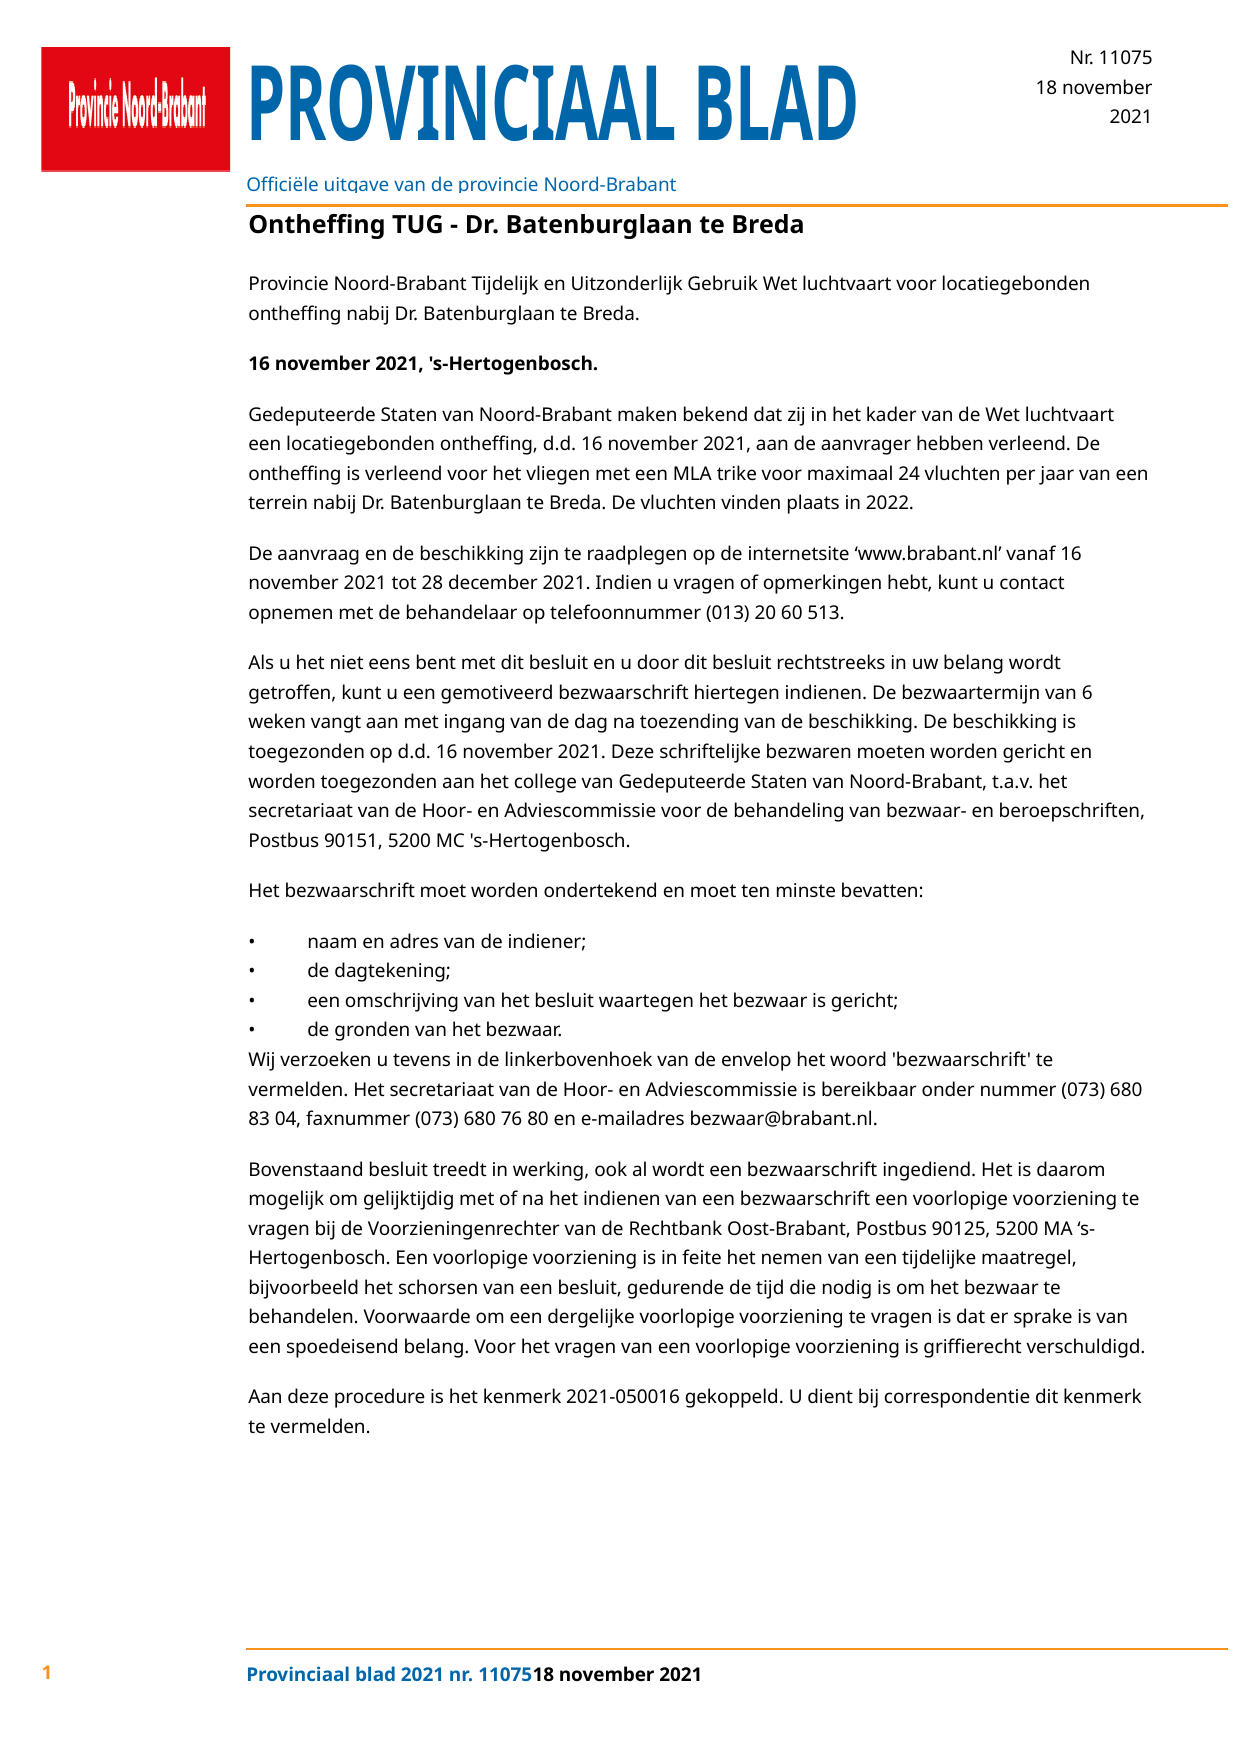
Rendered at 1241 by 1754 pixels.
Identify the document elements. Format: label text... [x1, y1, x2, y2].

text Het bezwaarschrift moet worden ondertekend en moet ten minste bevatten: [248, 877, 1152, 903]
text Gedeputeerde Staten van Noord-Brabant maken bekend dat zij in het kader van de Wet luchtvaart een locatiegebonden ontheffing, d.d. 16 november 2021, aan de aanvrager hebben verleend. De ontheffing is verleend voor het vliegen met een MLA trike voor maximaal 24 vluchten per jaar van een terrein nabij Dr. Batenburglaan te Breda. De vluchten vinden plaats in 2022. [248, 401, 1152, 515]
text Ontheffing TUG - Dr. Batenburglaan te Breda [248, 207, 1152, 241]
picture [41, 47, 231, 172]
list de gronden van het bezwaar. [248, 1017, 1152, 1042]
text Wij verzoeken u tevens in de linkerbovenhoek van de envelop het woord 'bezwaarschrift' te vermelden. Het secretariaat van de Hoor- en Adviescommissie is bereikbaar onder nummer (073) 680 83 04, faxnummer (073) 680 76 80 en e-mailadres bezwaar@brabant.nl. [248, 1046, 1152, 1131]
text Als u het niet eens bent met dit besluit en u door dit besluit rechtstreeks in uw belang wordt getroffen, kunt u een gemotiveerd bezwaarschrift hiertegen indienen. De bezwaartermijn van 6 weken vangt aan met ingang van de dag na toezending van de beschikking. De beschikking is toegezonden op d.d. 16 november 2021. Deze schriftelijke bezwaren moeten worden gericht en worden toegezonden aan het college van Gedeputeerde Staten van Noord-Brabant, t.a.v. het secretariaat van de Hoor- en Adviescommissie voor de behandeling van bezwaar- en beroepschriften, Postbus 90151, 5200 MC 's-Hertogenbosch. [248, 649, 1152, 853]
text 16 november 2021, 's-Hertogenbosch. [248, 350, 1152, 376]
list naam en adres van de indiener; [248, 928, 1152, 953]
list de dagtekening; [248, 957, 1152, 983]
list een omschrijving van het besluit waartegen het bezwaar is gericht; [248, 987, 1152, 1013]
text De aanvraag en de beschikking zijn te raadplegen op de internetsite ‘www.brabant.nl’ vanaf 16 november 2021 tot 28 december 2021. Indien u vragen of opmerkingen hebt, kunt u contact opnemen met de behandelaar op telefoonnummer (013) 20 60 513. [248, 540, 1152, 625]
text Bovenstaand besluit treedt in werking, ook al wordt een bezwaarschrift ingediend. Het is daarom mogelijk om gelijktijdig met of na het indienen van een bezwaarschrift een voorlopige voorziening te vragen bij de Voorzieningenrechter van de Rechtbank Oost-Brabant, Postbus 90125, 5200 MA ‘s-Hertogenbosch. Een voorlopige voorziening is in feite het nemen van een tijdelijke maatregel, bijvoorbeeld het schorsen van een besluit, gedurende de tijd die nodig is om het bezwaar te behandelen. Voorwaarde om een dergelijke voorlopige voorziening te vragen is dat er sprake is van een spoedeisend belang. Voor het vragen van een voorlopige voorziening is griffierecht verschuldigd. [248, 1156, 1152, 1359]
text Provincie Noord-Brabant Tijdelijk en Uitzonderlijk Gebruik Wet luchtvaart voor locatiegebonden ontheffing nabij Dr. Batenburglaan te Breda. [248, 270, 1152, 326]
text Aan deze procedure is het kenmerk 2021-050016 gekoppeld. U dient bij correspondentie dit kenmerk te vermelden. [248, 1384, 1152, 1439]
